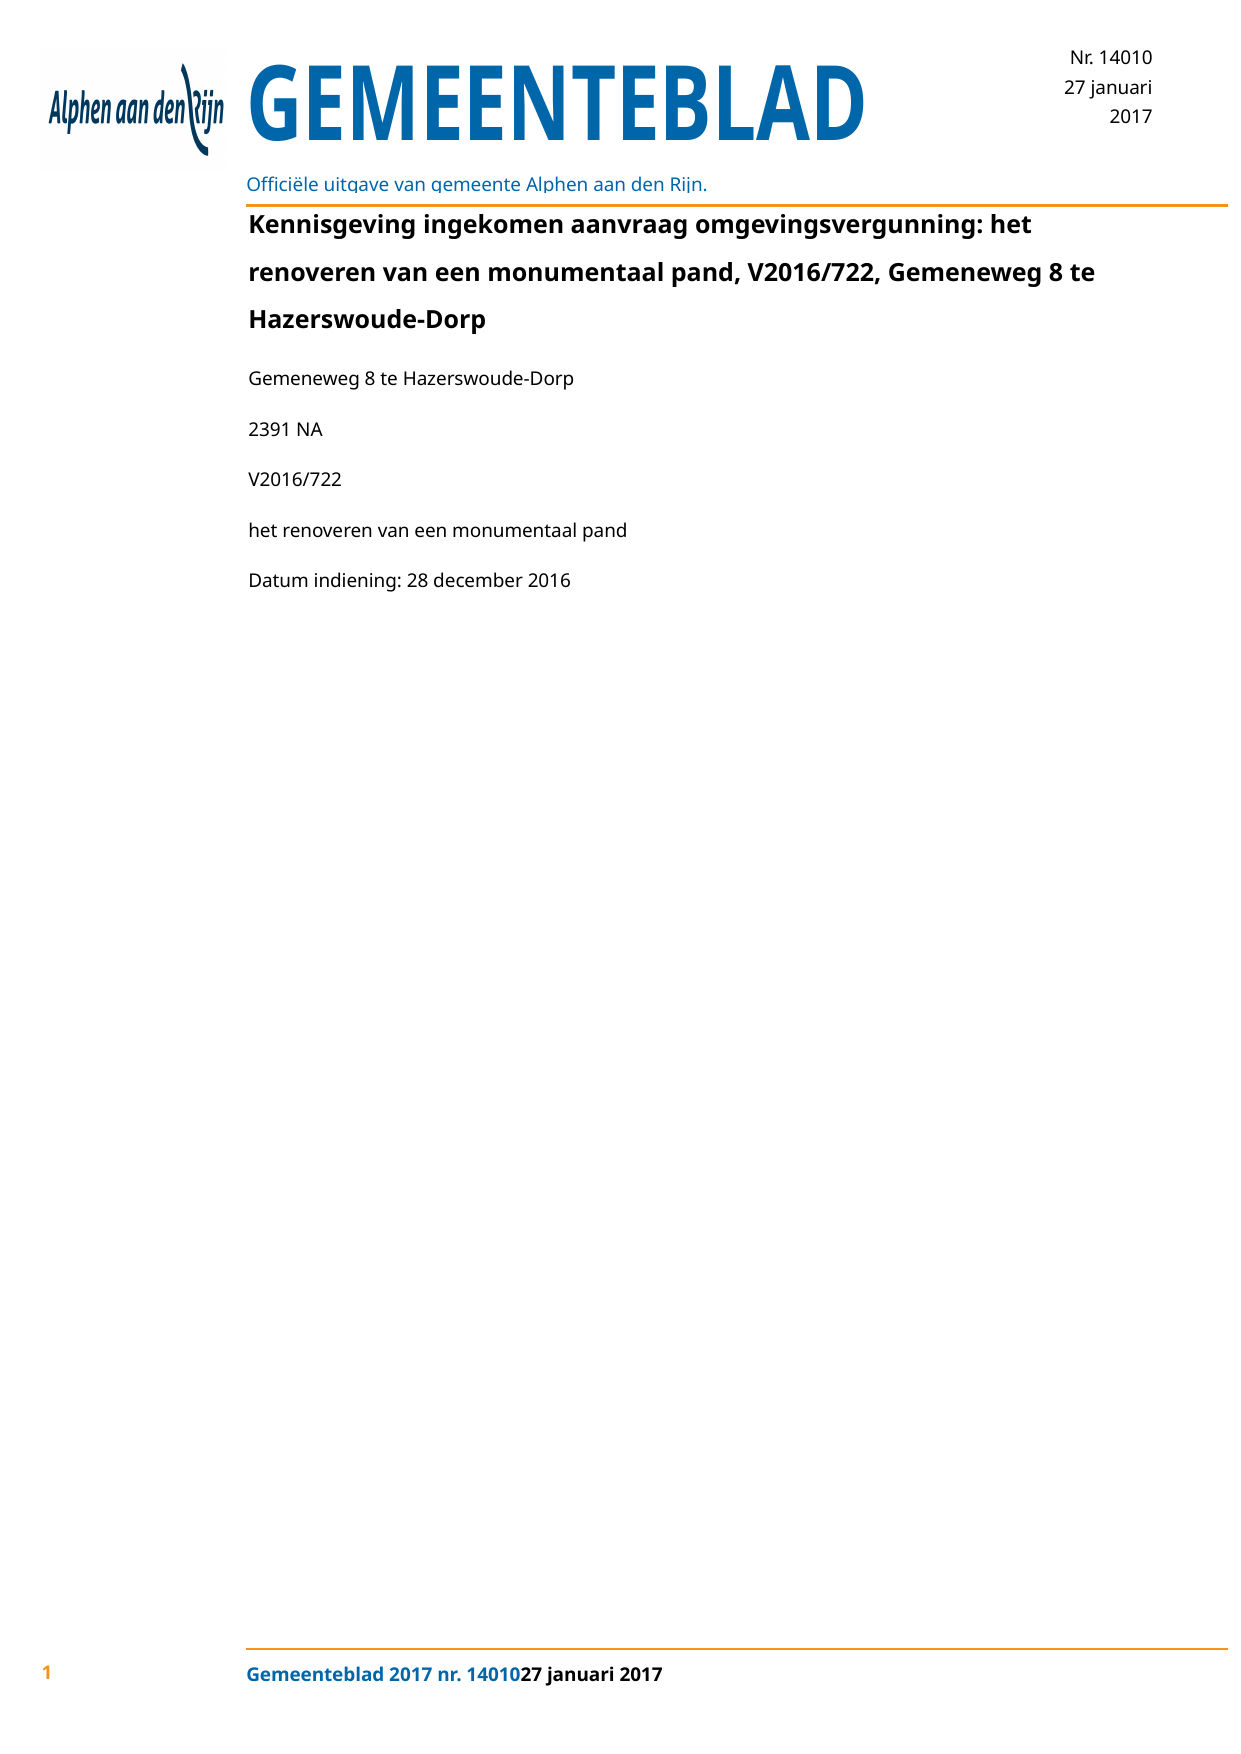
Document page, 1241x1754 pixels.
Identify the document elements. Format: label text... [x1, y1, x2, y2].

text V2016/722 [248, 466, 1152, 492]
text Kennisgeving ingekomen aanvraag omgevingsvergunning: het renoveren van een monumentaal pand, V2016/722, Gemeneweg 8 te Hazerswoude-Dorp [248, 207, 1152, 336]
text Datum indiening: 28 december 2016 [248, 567, 1152, 593]
picture [41, 47, 231, 172]
text 2391 NA [248, 416, 1152, 442]
text Gemeneweg 8 te Hazerswoude-Dorp [248, 366, 1152, 391]
text het renoveren van een monumentaal pand [248, 517, 1152, 542]
